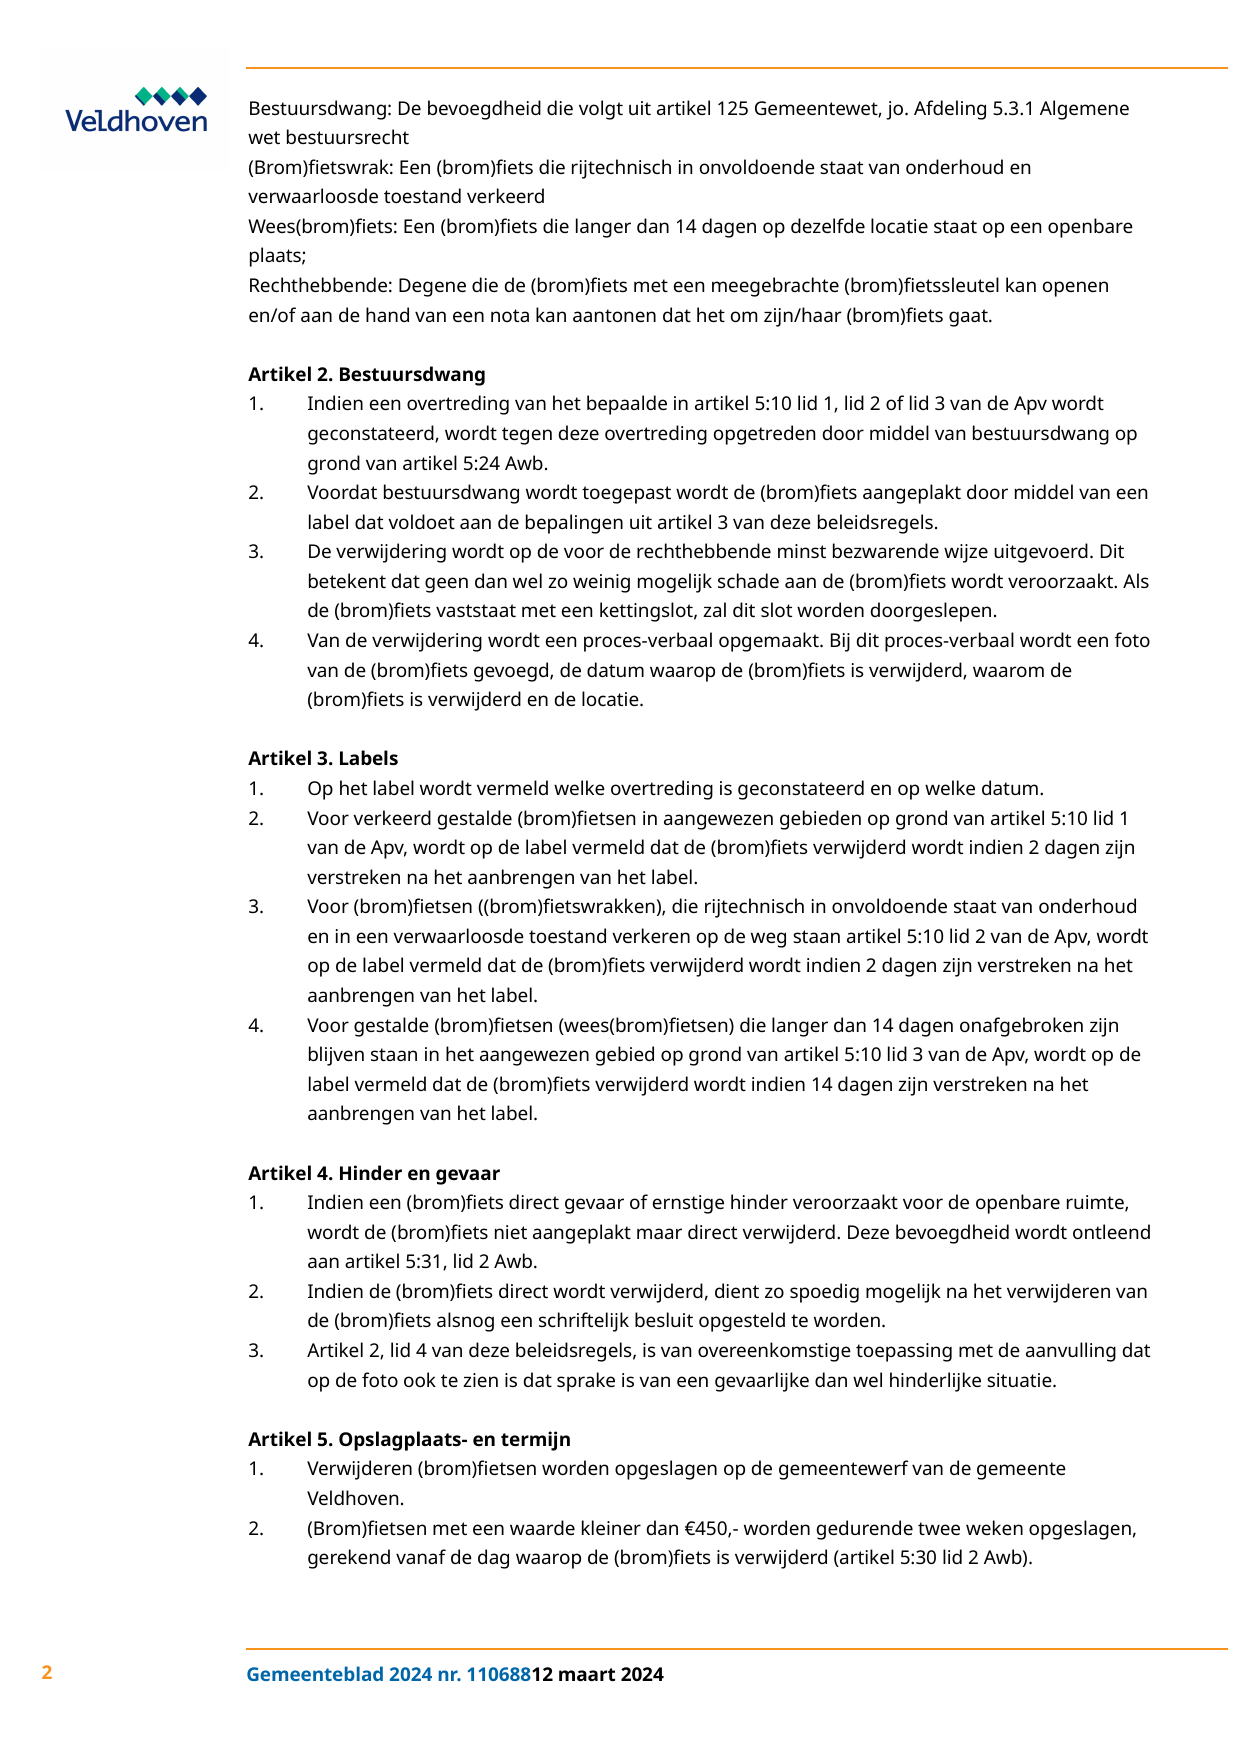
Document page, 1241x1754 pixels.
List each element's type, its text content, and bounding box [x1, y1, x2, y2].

list Indien de (brom)fiets direct wordt verwijderd, dient zo spoedig mogelijk na het verwijderen van de (brom)fiets alsnog een schriftelijk besluit opgesteld te worden. [248, 1278, 1152, 1333]
text Artikel 4. Hinder en gevaar [248, 1160, 1152, 1186]
list Indien een (brom)fiets direct gevaar of ernstige hinder veroorzaakt voor de openbare ruimte, wordt de (brom)fiets niet aangeplakt maar direct verwijderd. Deze bevoegdheid wordt ontleend aan artikel 5:31, lid 2 Awb. [248, 1189, 1152, 1274]
text (Brom)fietswrak: Een (brom)fiets die rijtechnisch in onvoldoende staat van onderhoud en verwaarloosde toestand verkeerd [248, 154, 1152, 209]
list Voor (brom)fietsen ((brom)fietswrakken), die rijtechnisch in onvoldoende staat van onderhoud en in een verwaarloosde toestand verkeren op de weg staan artikel 5:10 lid 2 van de Apv, wordt op de label vermeld dat de (brom)fiets verwijderd wordt indien 2 dagen zijn verstreken na het aanbrengen van het label. [248, 893, 1152, 1008]
picture [41, 47, 231, 172]
list Verwijderen (brom)fietsen worden opgeslagen op de gemeentewerf van de gemeente Veldhoven. [248, 1456, 1152, 1511]
list Indien een overtreding van het bepaalde in artikel 5:10 lid 1, lid 2 of lid 3 van de Apv wordt geconstateerd, wordt tegen deze overtreding opgetreden door middel van bestuursdwang op grond van artikel 5:24 Awb. [248, 391, 1152, 476]
list Op het label wordt vermeld welke overtreding is geconstateerd en op welke datum. [248, 775, 1152, 801]
list De verwijdering wordt op de voor de rechthebbende minst bezwarende wijze uitgevoerd. Dit betekent dat geen dan wel zo weinig mogelijk schade aan de (brom)fiets wordt veroorzaakt. Als de (brom)fiets vaststaat met een kettingslot, zal dit slot worden doorgeslepen. [248, 538, 1152, 623]
text Bestuursdwang: De bevoegdheid die volgt uit artikel 125 Gemeentewet, jo. Afdeling 5.3.1 Algemene wet bestuursrecht [248, 95, 1152, 150]
list Van de verwijdering wordt een proces-verbaal opgemaakt. Bij dit proces-verbaal wordt een foto van de (brom)fiets gevoegd, de datum waarop de (brom)fiets is verwijderd, waarom de (brom)fiets is verwijderd en de locatie. [248, 627, 1152, 712]
list Artikel 2, lid 4 van deze beleidsregels, is van overeenkomstige toepassing met de aanvulling dat op de foto ook te zien is dat sprake is van een gevaarlijke dan wel hinderlijke situatie. [248, 1337, 1152, 1393]
list Voordat bestuursdwang wordt toegepast wordt de (brom)fiets aangeplakt door middel van een label dat voldoet aan de bepalingen uit artikel 3 van deze beleidsregels. [248, 479, 1152, 535]
list Voor verkeerd gestalde (brom)fietsen in aangewezen gebieden op grond van artikel 5:10 lid 1 van de Apv, wordt op de label vermeld dat de (brom)fiets verwijderd wordt indien 2 dagen zijn verstreken na het aanbrengen van het label. [248, 805, 1152, 890]
list (Brom)fietsen met een waarde kleiner dan €450,- worden gedurende twee weken opgeslagen, gerekend vanaf de dag waarop de (brom)fiets is verwijderd (artikel 5:30 lid 2 Awb). [248, 1515, 1152, 1570]
list Voor gestalde (brom)fietsen (wees(brom)fietsen) die langer dan 14 dagen onafgebroken zijn blijven staan in het aangewezen gebied op grond van artikel 5:10 lid 3 van de Apv, wordt op de label vermeld dat de (brom)fiets verwijderd wordt indien 14 dagen zijn verstreken na het aanbrengen van het label. [248, 1012, 1152, 1126]
text Wees(brom)fiets: Een (brom)fiets die langer dan 14 dagen op dezelfde locatie staat op een openbare plaats; [248, 213, 1152, 268]
text Artikel 2. Bestuursdwang [248, 361, 1152, 387]
text Artikel 5. Opslagplaats- en termijn [248, 1426, 1152, 1452]
text Artikel 3. Labels [248, 746, 1152, 771]
text Rechthebbende: Degene die de (brom)fiets met een meegebrachte (brom)fietssleutel kan openen en/of aan de hand van een nota kan aantonen dat het om zijn/haar (brom)fiets gaat. [248, 272, 1152, 328]
